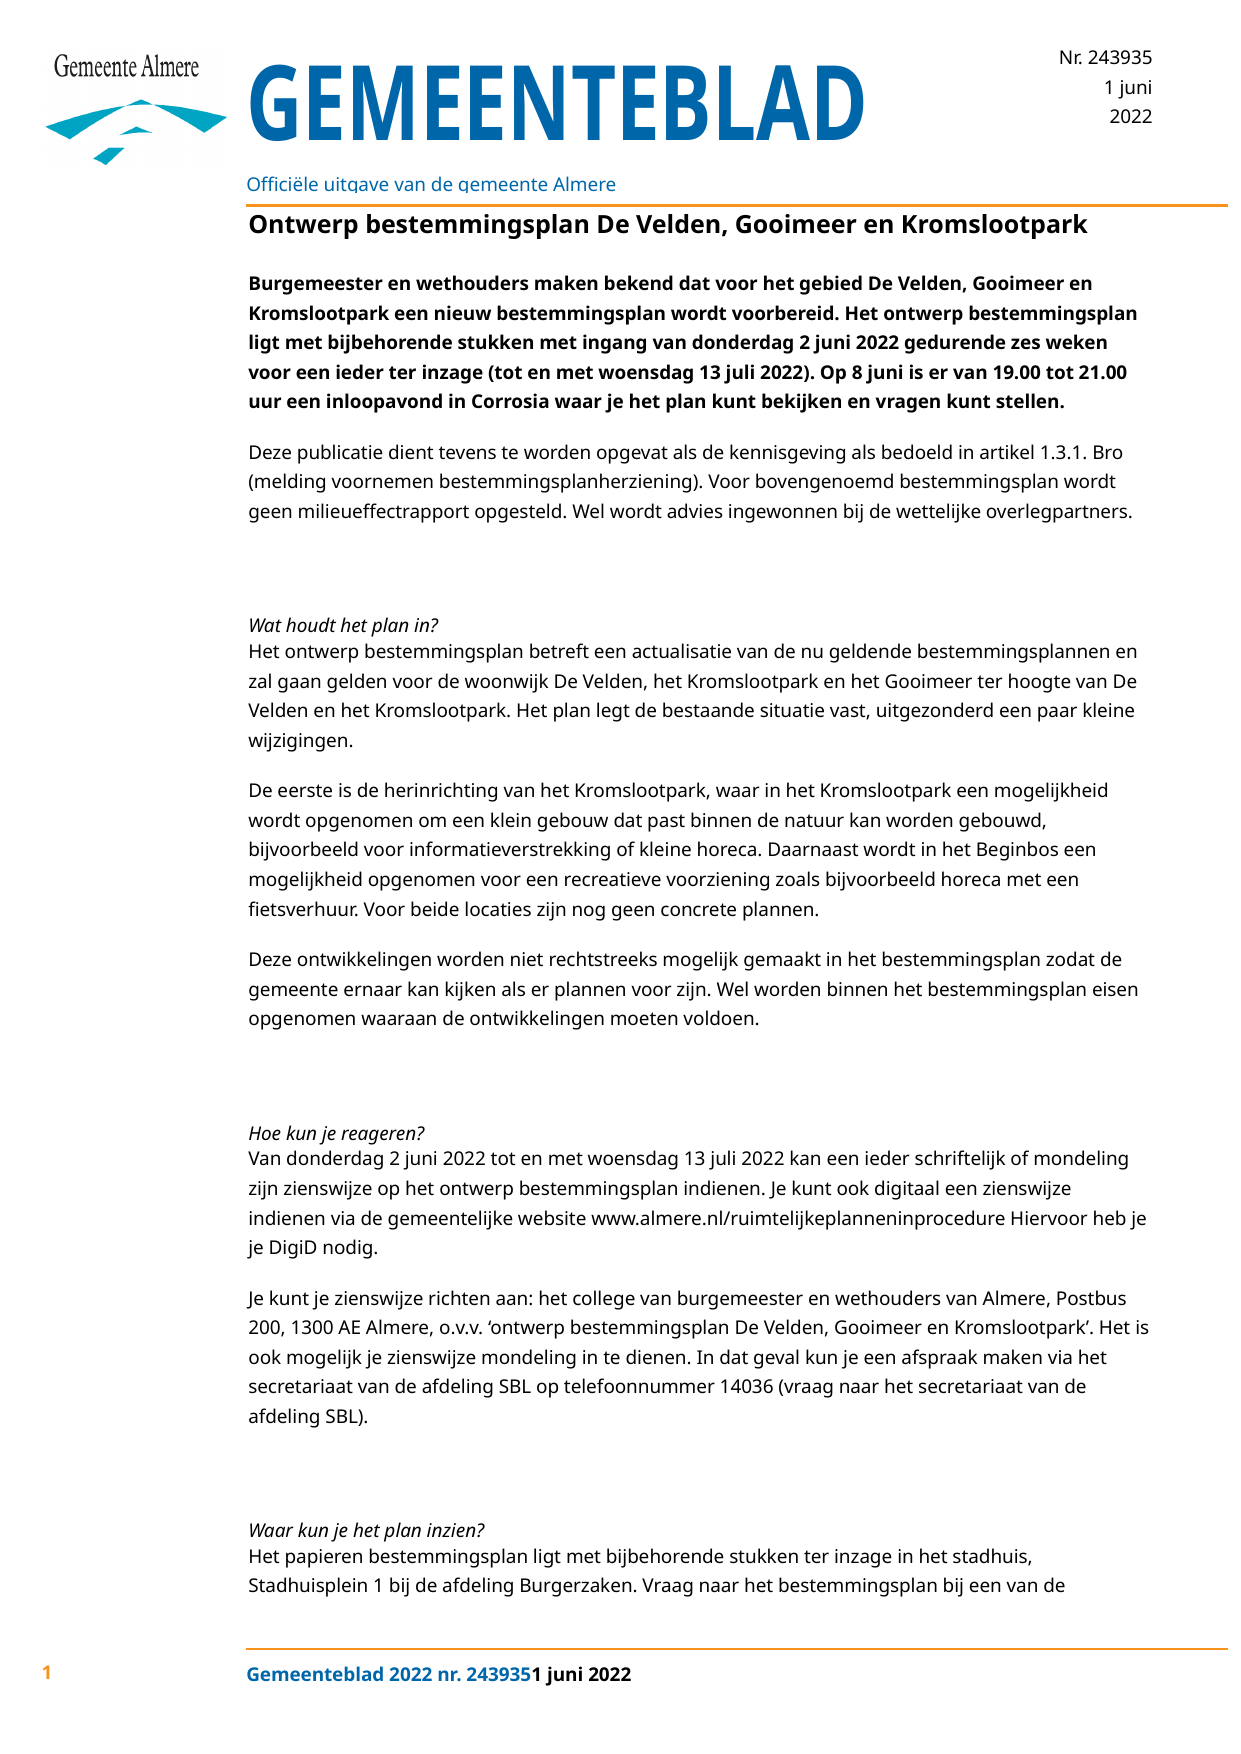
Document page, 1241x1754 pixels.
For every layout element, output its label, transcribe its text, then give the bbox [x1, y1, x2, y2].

text De eerste is de herinrichting van het Kromslootpark, waar in het Kromslootpark een mogelijkheid wordt opgenomen om een klein gebouw dat past binnen de natuur kan worden gebouwd, bijvoorbeeld voor informatieverstrekking of kleine horeca. Daarnaast wordt in het Beginbos een mogelijkheid opgenomen voor een recreatieve voorziening zoals bijvoorbeeld horeca met een fietsverhuur. Voor beide locaties zijn nog geen concrete plannen. [248, 777, 1152, 922]
text Waar kun je het plan inzien? [248, 1517, 1152, 1543]
text Deze ontwikkelingen worden niet rechtstreeks mogelijk gemaakt in het bestemmingsplan zodat de gemeente ernaar kan kijken als er plannen voor zijn. Wel worden binnen het bestemmingsplan eisen opgenomen waaraan de ontwikkelingen moeten voldoen. [248, 946, 1152, 1031]
text Deze publicatie dient tevens te worden opgevat als de kennisgeving als bedoeld in artikel 1.3.1. Bro (melding voornemen bestemmingsplanherziening). Voor bovengenoemd bestemmingsplan wordt geen milieueffectrapport opgesteld. Wel wordt advies ingewonnen bij de wettelijke overlegpartners. [248, 439, 1152, 524]
text Ontwerp bestemmingsplan De Velden, Gooimeer en Kromslootpark [248, 207, 1152, 241]
text Hoe kun je reageren? [248, 1120, 1152, 1146]
text Je kunt je zienswijze richten aan: het college van burgemeester en wethouders van Almere, Postbus 200, 1300 AE Almere, o.v.v. ‘ontwerp bestemmingsplan De Velden, Gooimeer en Kromslootpark’. Het is ook mogelijk je zienswijze mondeling in te dienen. In dat geval kun je een afspraak maken via het secretariaat van de afdeling SBL op telefoonnummer 14036 (vraag naar het secretariaat van de afdeling SBL). [248, 1285, 1152, 1429]
text Wat houdt het plan in? [248, 613, 1152, 638]
picture [41, 47, 231, 172]
text Burgemeester en wethouders maken bekend dat voor het gebied De Velden, Gooimeer en Kromslootpark een nieuw bestemmingsplan wordt voorbereid. Het ontwerp bestemmingsplan ligt met bijbehorende stukken met ingang van donderdag 2 juni 2022 gedurende zes weken voor een ieder ter inzage (tot en met woensdag 13 juli 2022). Op 8 juni is er van 19.00 tot 21.00 uur een inloopavond in Corrosia waar je het plan kunt bekijken en vragen kunt stellen. [248, 270, 1152, 414]
text Het ontwerp bestemmingsplan betreft een actualisatie van de nu geldende bestemmingsplannen en zal gaan gelden voor de woonwijk De Velden, het Kromslootpark en het Gooimeer ter hoogte van De Velden en het Kromslootpark. Het plan legt de bestaande situatie vast, uitgezonderd een paar kleine wijzigingen. [248, 638, 1152, 753]
text Van donderdag 2 juni 2022 tot en met woensdag 13 juli 2022 kan een ieder schriftelijk of mondeling zijn zienswijze op het ontwerp bestemmingsplan indienen. Je kunt ook digitaal een zienswijze indienen via de gemeentelijke website www.almere.nl/ruimtelijkeplanneninprocedure Hiervoor heb je je DigiD nodig. [248, 1146, 1152, 1260]
text Het papieren bestemmingsplan ligt met bijbehorende stukken ter inzage in het stadhuis, Stadhuisplein 1 bij de afdeling Burgerzaken. Vraag naar het bestemmingsplan bij een van de [248, 1543, 1152, 1598]
